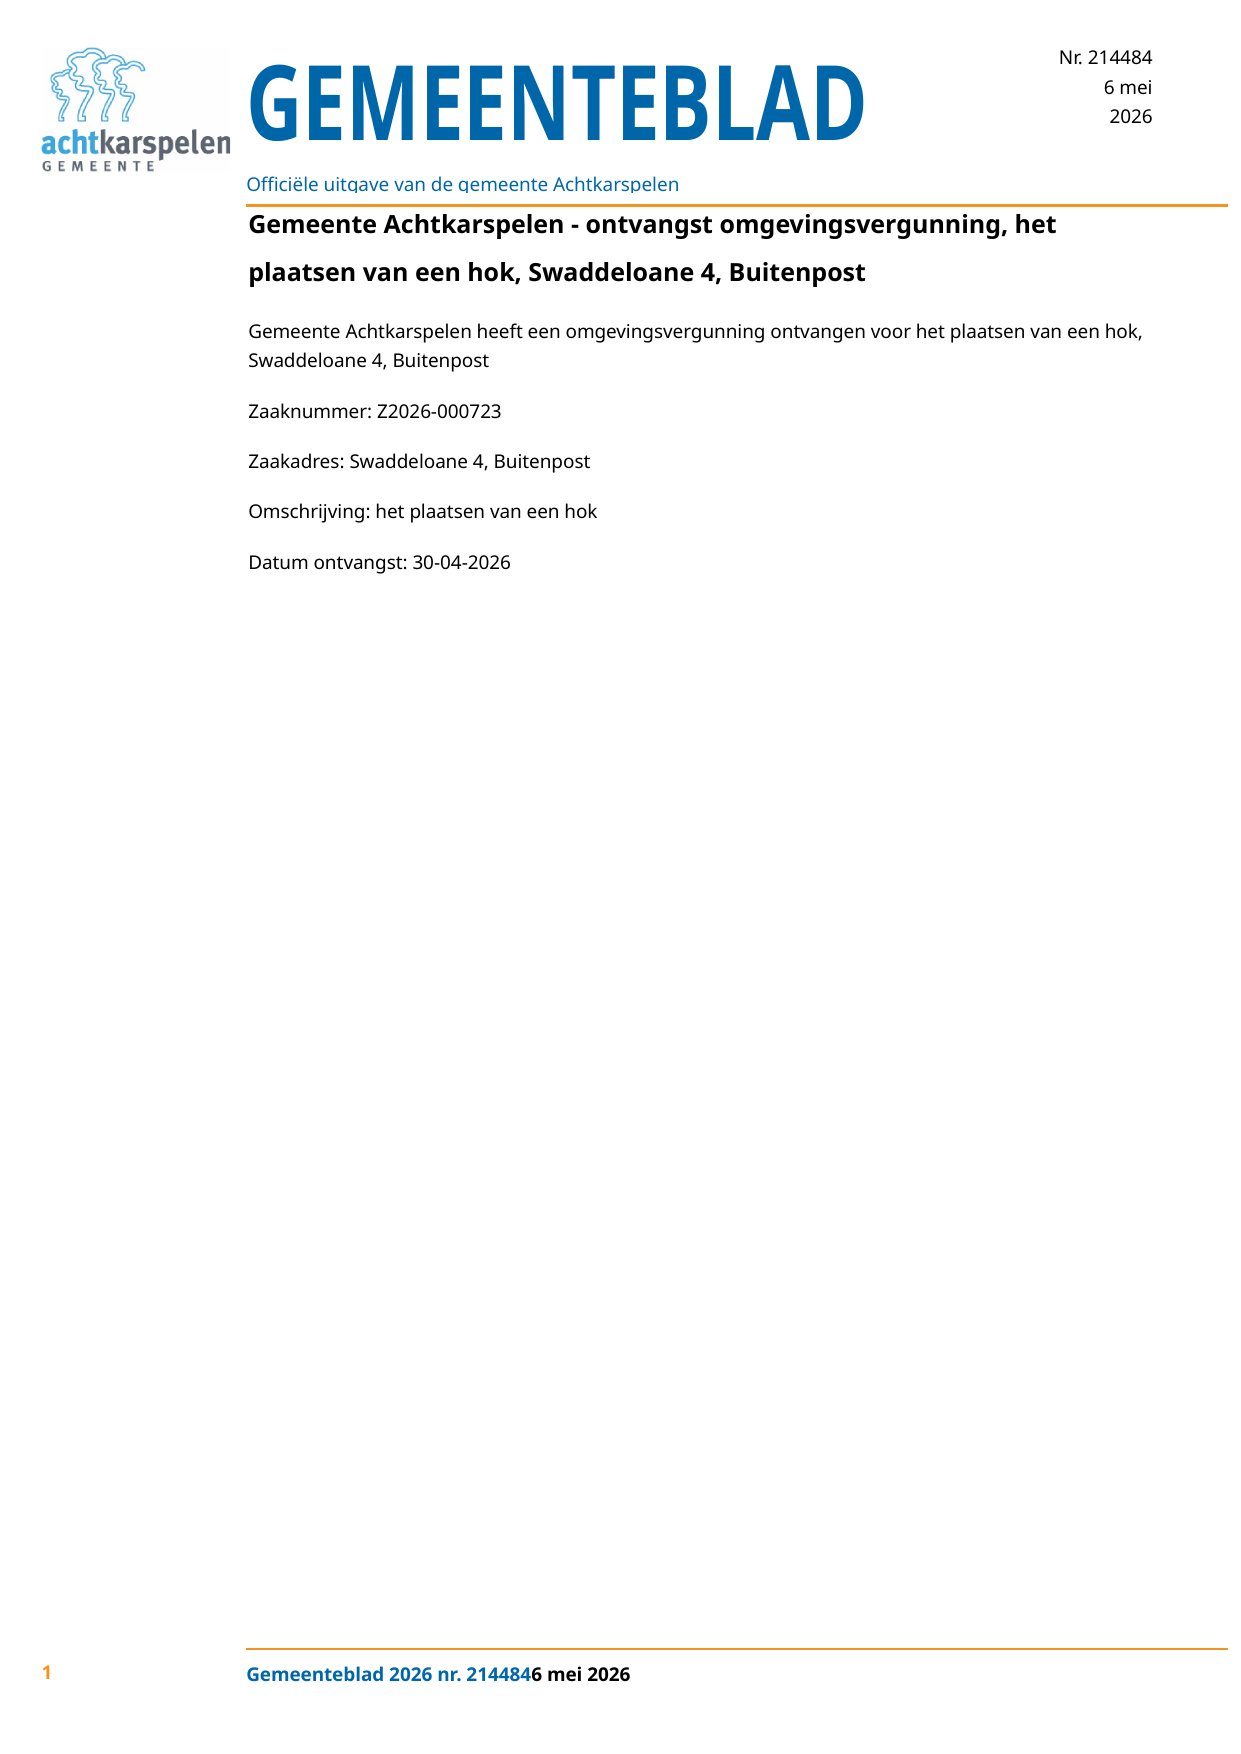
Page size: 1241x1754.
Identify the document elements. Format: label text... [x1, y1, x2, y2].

text Omschrijving: het plaatsen van een hok [248, 499, 1152, 524]
text Gemeente Achtkarspelen heeft een omgevingsvergunning ontvangen voor het plaatsen van een hok, Swaddeloane 4, Buitenpost [248, 318, 1152, 373]
text Datum ontvangst: 30-04-2026 [248, 549, 1152, 575]
text Zaakadres: Swaddeloane 4, Buitenpost [248, 448, 1152, 474]
text Zaaknummer: Z2026-000723 [248, 398, 1152, 424]
picture [41, 47, 231, 172]
text Gemeente Achtkarspelen - ontvangst omgevingsvergunning, het plaatsen van een hok, Swaddeloane 4, Buitenpost [248, 207, 1152, 288]
